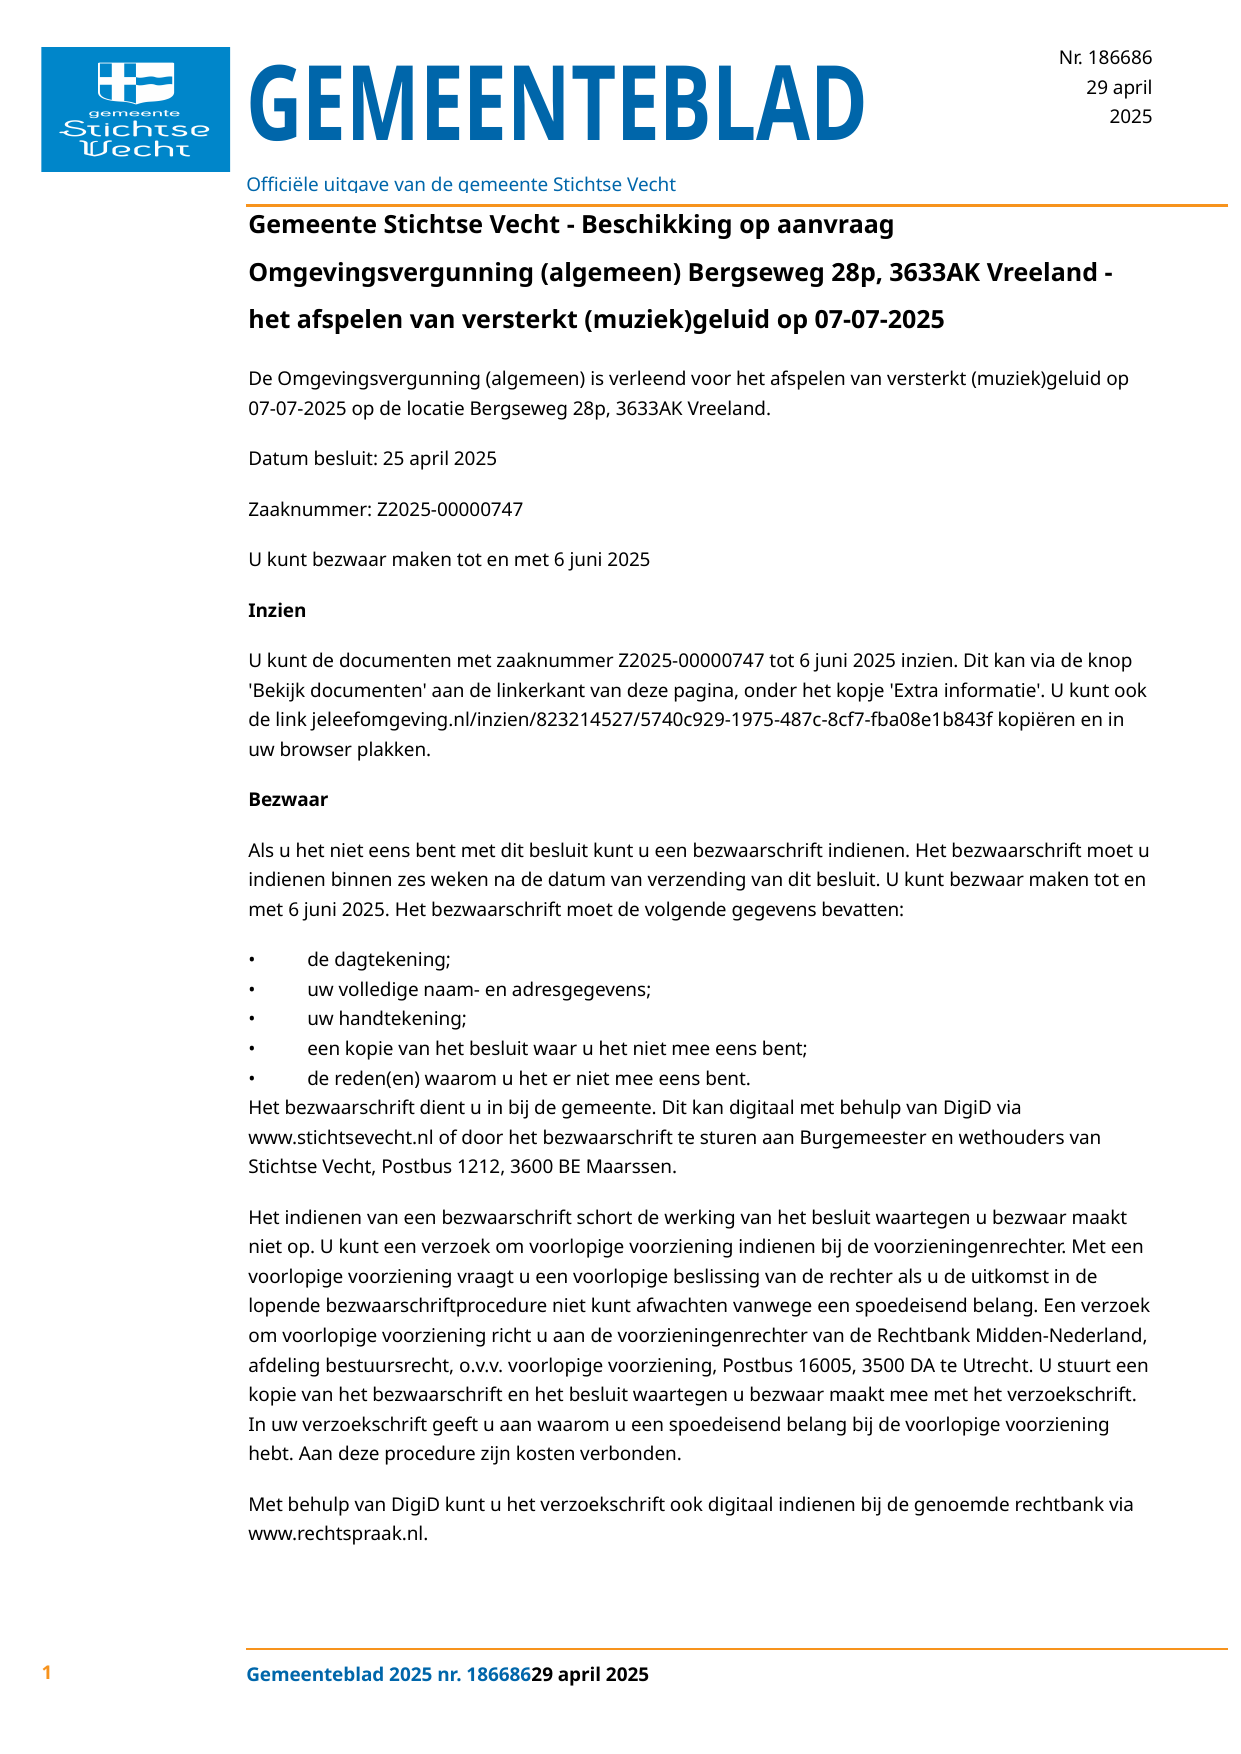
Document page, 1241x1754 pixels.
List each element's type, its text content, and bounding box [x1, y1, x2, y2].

picture [137, 63, 174, 103]
text Bezwaar [248, 786, 1152, 812]
text Gemeente Stichtse Vecht - Beschikking op aanvraag Omgevingsvergunning (algemeen) Bergseweg 28p, 3633AK Vreeland - het afspelen van versterkt (muziek)geluid op 07-07-2025 [248, 207, 1152, 336]
text U kunt de documenten met zaaknummer Z2025-00000747 tot 6 juni 2025 inzien. Dit kan via de knop 'Bekijk documenten' aan de linkerkant van deze pagina, onder het kopje 'Extra informatie'. U kunt ook de link jeleefomgeving.nl/inzien/823214527/5740c929-1975-487c-8cf7-fba08e1b843f kopiëren en in uw browser plakken. [248, 647, 1152, 762]
list de reden(en) waarom u het er niet mee eens bent. [248, 1065, 1152, 1090]
text Het bezwaarschrift dient u in bij de gemeente. Dit kan digitaal met behulp van DigiD via www.stichtsevecht.nl of door het bezwaarschrift te sturen aan Burgemeester en wethouders van Stichtse Vecht, Postbus 1212, 3600 BE Maarssen. [248, 1094, 1152, 1179]
text Datum besluit: 25 april 2025 [248, 446, 1152, 471]
text Zaaknummer: Z2025-00000747 [248, 496, 1152, 522]
list de dagtekening; [248, 946, 1152, 972]
text Als u het niet eens bent met dit besluit kunt u een bezwaarschrift indienen. Het bezwaarschrift moet u indienen binnen zes weken na de datum van verzending van dit besluit. U kunt bezwaar maken tot en met 6 juni 2025. Het bezwaarschrift moet de volgende gegevens bevatten: [248, 837, 1152, 922]
list een kopie van het besluit waar u het niet mee eens bent; [248, 1035, 1152, 1061]
text Met behulp van DigiD kunt u het verzoekschrift ook digitaal indienen bij de genoemde rechtbank via www.rechtspraak.nl. [248, 1491, 1152, 1546]
text De Omgevingsvergunning (algemeen) is verleend voor het afspelen van versterkt (muziek)geluid op 07-07-2025 op de locatie Bergseweg 28p, 3633AK Vreeland. [248, 366, 1152, 421]
picture [99, 63, 135, 101]
text Het indienen van een bezwaarschrift schort de werking van het besluit waartegen u bezwaar maakt niet op. U kunt een verzoek om voorlopige voorziening indienen bij de voorzieningenrechter. Met een voorlopige voorziening vraagt u een voorlopige beslissing van de rechter als u de uitkomst in de lopende bezwaarschriftprocedure niet kunt afwachten vanwege een spoedeisend belang. Een verzoek om voorlopige voorziening richt u aan de voorzieningenrechter van de Rechtbank Midden-Nederland, afdeling bestuursrecht, o.v.v. voorlopige voorziening, Postbus 16005, 3500 DA te Utrecht. U stuurt een kopie van het bezwaarschrift en het besluit waartegen u bezwaar maakt mee met het verzoekschrift. In uw verzoekschrift geeft u aan waarom u een spoedeisend belang bij de voorlopige voorziening hebt. Aan deze procedure zijn kosten verbonden. [248, 1204, 1152, 1466]
list uw handtekening; [248, 1006, 1152, 1031]
list uw volledige naam- en adresgegevens; [248, 976, 1152, 1002]
text U kunt bezwaar maken tot en met 6 juni 2025 [248, 546, 1152, 572]
text Inzien [248, 597, 1152, 622]
